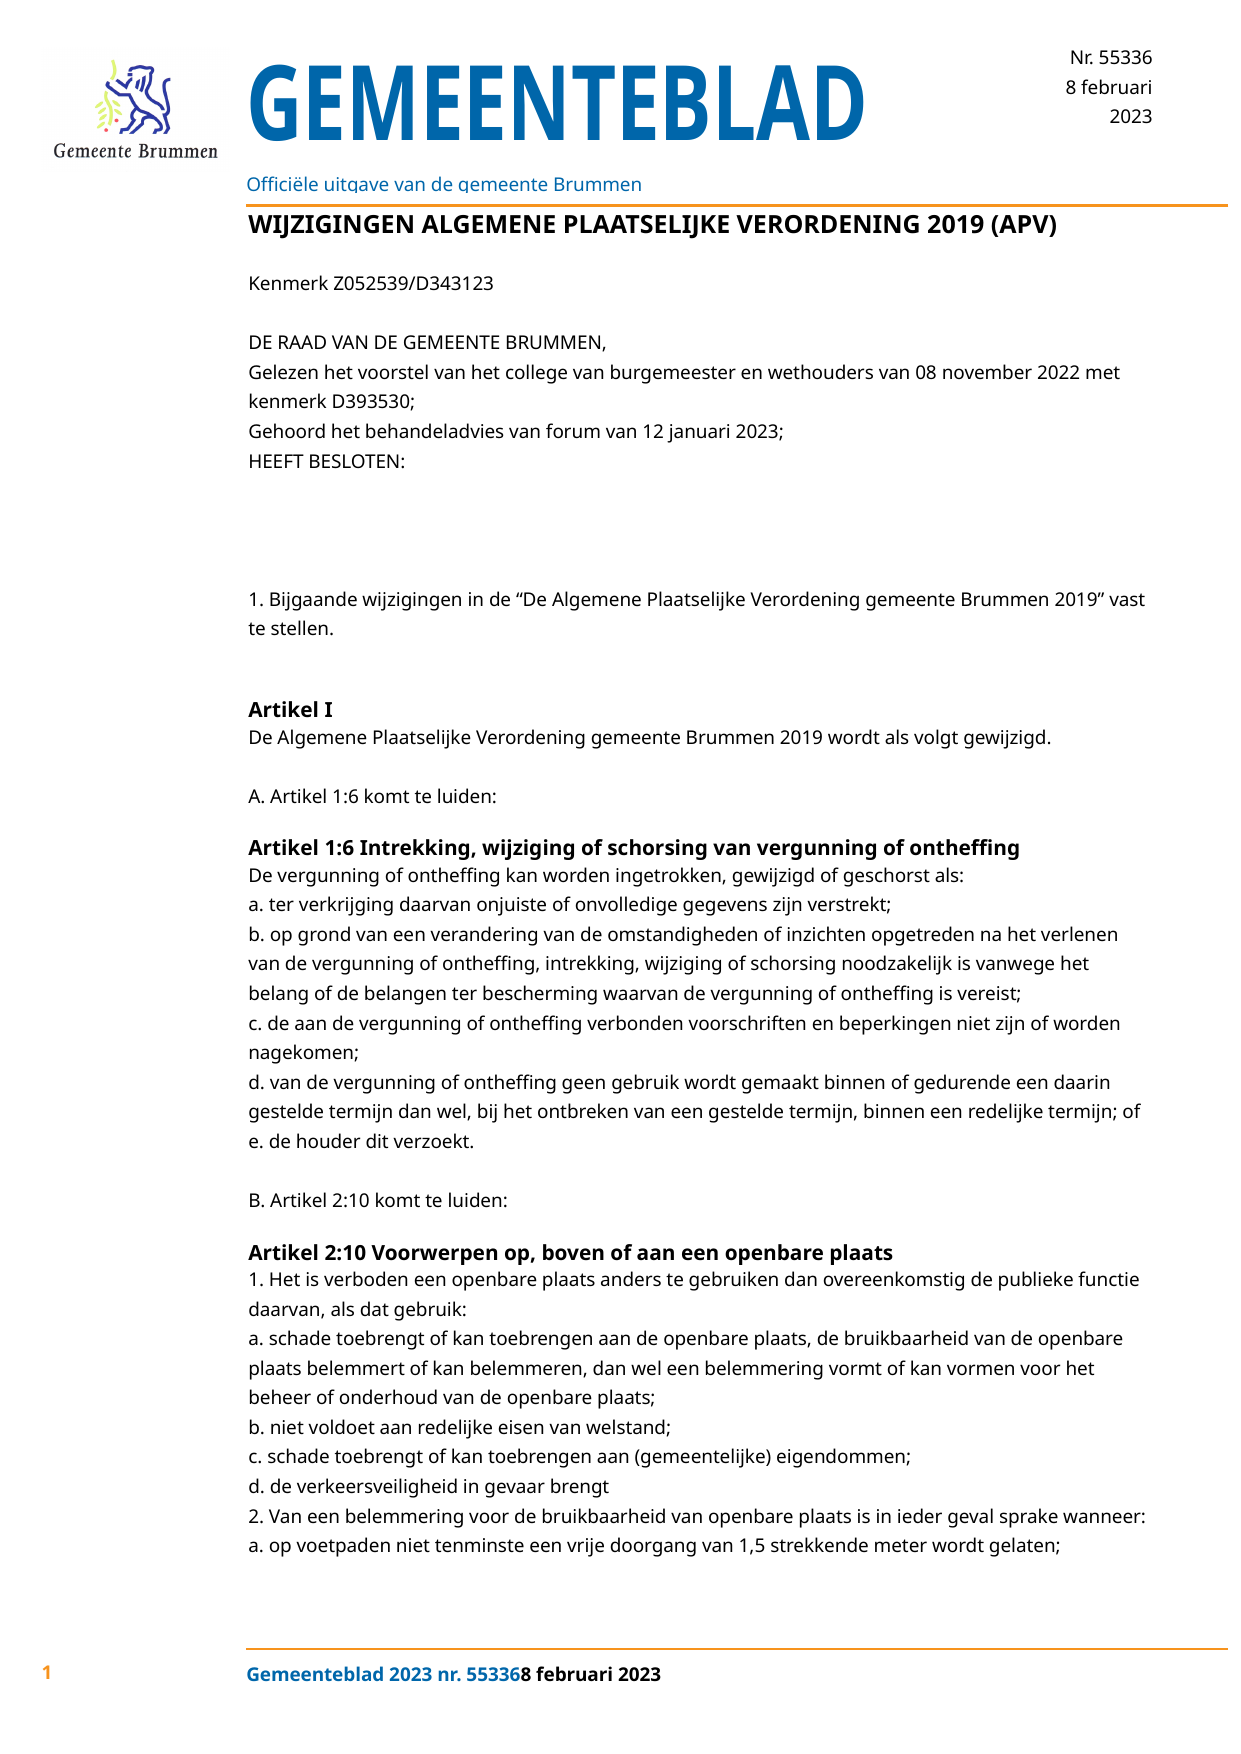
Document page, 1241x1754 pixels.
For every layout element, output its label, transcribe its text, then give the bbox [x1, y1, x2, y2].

text b. op grond van een verandering van de omstandigheden of inzichten opgetreden na het verlenen van de vergunning of ontheffing, intrekking, wijziging of schorsing noodzakelijk is vanwege het belang of de belangen ter bescherming waarvan de vergunning of ontheffing is vereist; [248, 921, 1152, 1006]
picture [41, 47, 231, 172]
text De vergunning of ontheffing kan worden ingetrokken, gewijzigd of geschorst als: [248, 862, 1152, 888]
text d. van de vergunning of ontheffing geen gebruik wordt gemaakt binnen of gedurende een daarin gestelde termijn dan wel, bij het ontbreken van een gestelde termijn, binnen een redelijke termijn; of [248, 1069, 1152, 1124]
text a. schade toebrengt of kan toebrengen aan de openbare plaats, de bruikbaarheid van de openbare plaats belemmert of kan belemmeren, dan wel een belemmering vormt of kan vormen voor het beheer of onderhoud van de openbare plaats; [248, 1325, 1152, 1410]
text 1. Het is verboden een openbare plaats anders te gebruiken dan overeenkomstig de publieke functie daarvan, als dat gebruik: [248, 1266, 1152, 1321]
text a. ter verkrijging daarvan onjuiste of onvolledige gegevens zijn verstrekt; [248, 891, 1152, 917]
text Gehoord het behandeladvies van forum van 12 januari 2023; [248, 418, 1152, 444]
text De Algemene Plaatselijke Verordening gemeente Brummen 2019 wordt als volgt gewijzigd. [248, 724, 1152, 749]
text A. Artikel 1:6 komt te luiden: [248, 783, 1152, 809]
text 1. Bijgaande wijzigingen in de “De Algemene Plaatselijke Verordening gemeente Brummen 2019” vast te stellen. [248, 586, 1152, 641]
text Artikel 2:10 Voorwerpen op, boven of aan een openbare plaats [248, 1238, 1152, 1266]
text c. schade toebrengt of kan toebrengen aan (gemeentelijke) eigendommen; [248, 1444, 1152, 1469]
text WIJZIGINGEN ALGEMENE PLAATSELIJKE VERORDENING 2019 (APV) [248, 207, 1152, 241]
text HEEFT BESLOTEN: [248, 448, 1152, 473]
text Kenmerk Z052539/D343123 [248, 270, 1152, 296]
text B. Artikel 2:10 komt te luiden: [248, 1187, 1152, 1213]
text Artikel I [248, 695, 1152, 724]
text 2. Van een belemmering voor de bruikbaarheid van openbare plaats is in ieder geval sprake wanneer: [248, 1503, 1152, 1528]
text b. niet voldoet aan redelijke eisen van welstand; [248, 1414, 1152, 1440]
text Gelezen het voorstel van het college van burgemeester en wethouders van 08 november 2022 met kenmerk D393530; [248, 359, 1152, 414]
text DE RAAD VAN DE GEMEENTE BRUMMEN, [248, 329, 1152, 355]
text d. de verkeersveiligheid in gevaar brengt [248, 1473, 1152, 1499]
text a. op voetpaden niet tenminste een vrije doorgang van 1,5 strekkende meter wordt gelaten; [248, 1532, 1152, 1558]
text e. de houder dit verzoekt. [248, 1128, 1152, 1154]
text c. de aan de vergunning of ontheffing verbonden voorschriften en beperkingen niet zijn of worden nagekomen; [248, 1010, 1152, 1065]
text Artikel 1:6 Intrekking, wijziging of schorsing van vergunning of ontheffing [248, 833, 1152, 862]
